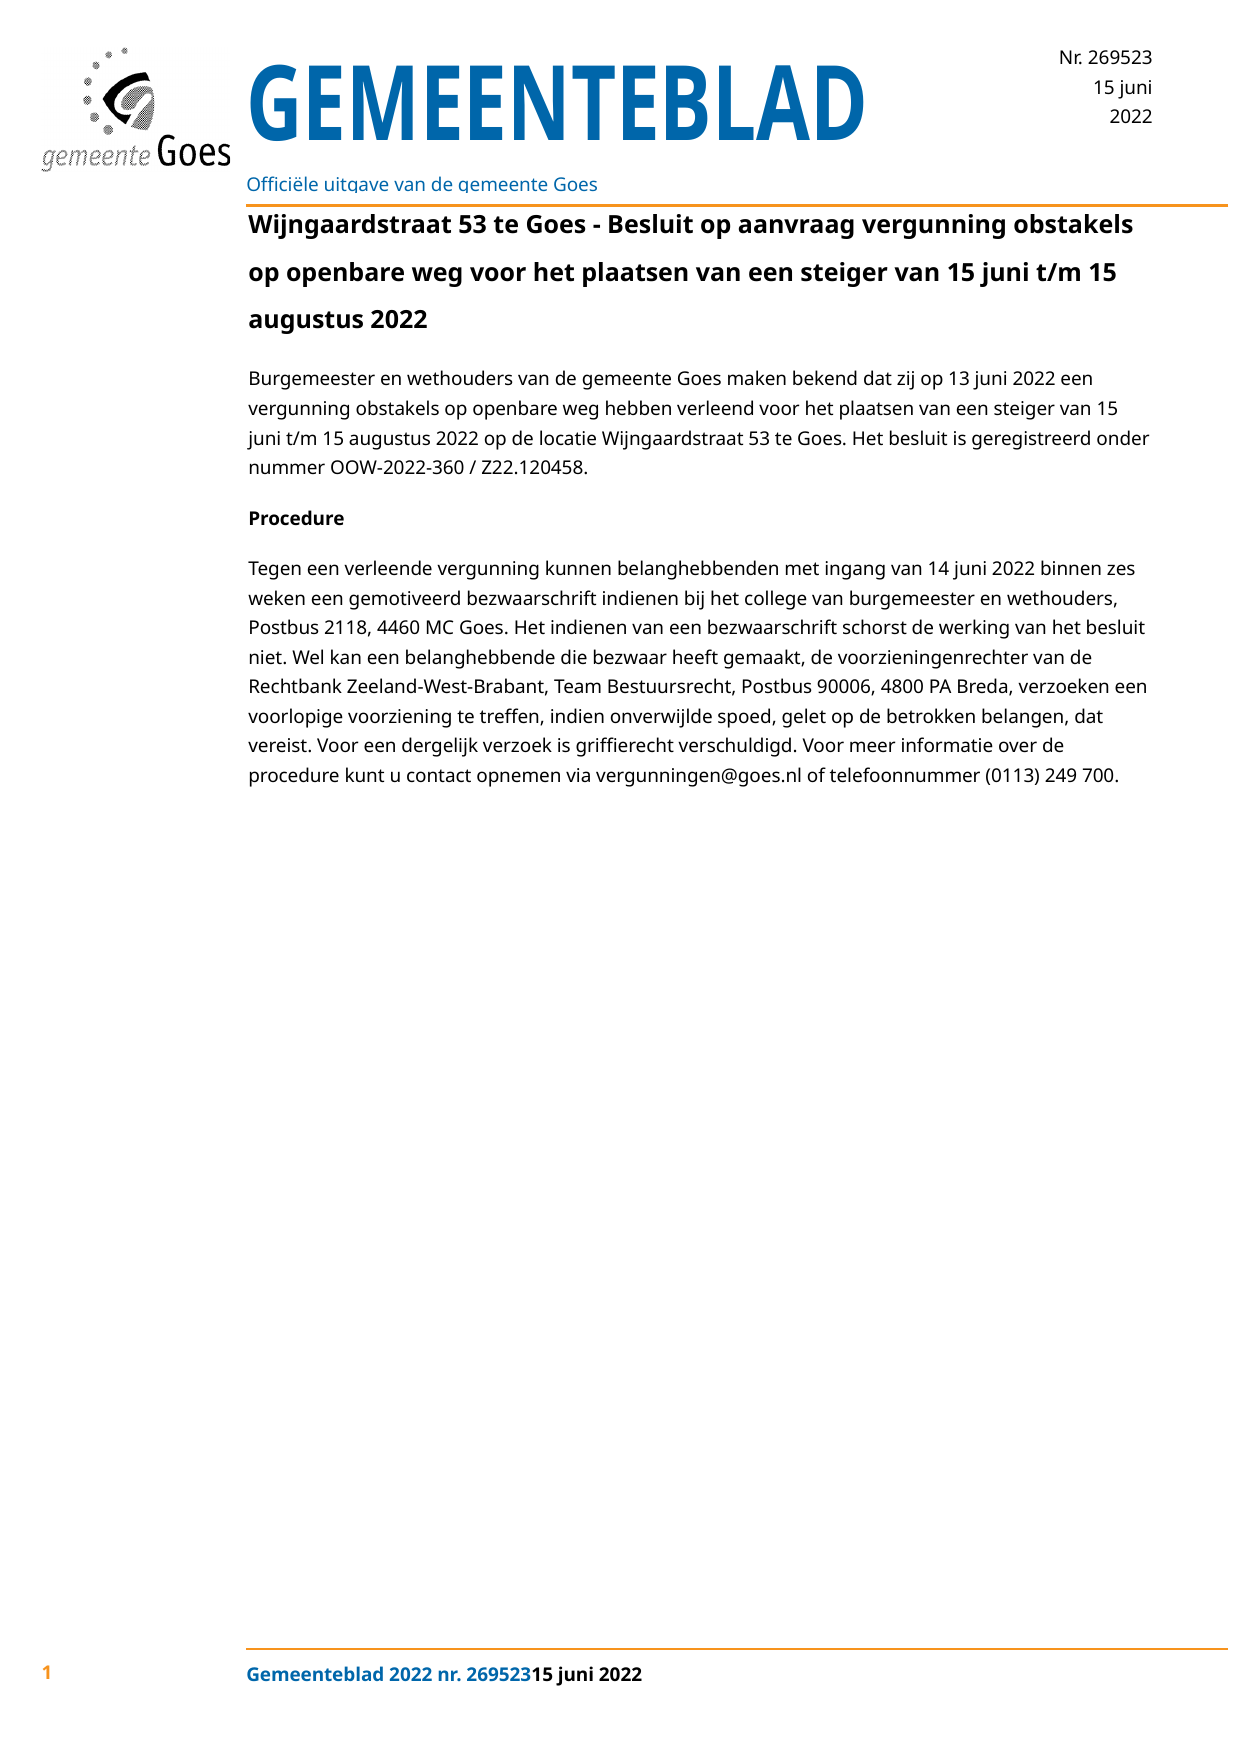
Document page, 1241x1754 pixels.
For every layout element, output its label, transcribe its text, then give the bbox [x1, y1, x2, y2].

text Procedure [248, 505, 1152, 530]
text Wijngaardstraat 53 te Goes - Besluit op aanvraag vergunning obstakels op openbare weg voor het plaatsen van een steiger van 15 juni t/m 15 augustus 2022 [248, 207, 1152, 336]
text Burgemeester en wethouders van de gemeente Goes maken bekend dat zij op 13 juni 2022 een vergunning obstakels op openbare weg hebben verleend voor het plaatsen van een steiger van 15 juni t/m 15 augustus 2022 op de locatie Wijngaardstraat 53 te Goes. Het besluit is geregistreerd onder nummer OOW-2022-360 / Z22.120458. [248, 366, 1152, 480]
picture [41, 47, 231, 172]
text Tegen een verleende vergunning kunnen belanghebbenden met ingang van 14 juni 2022 binnen zes weken een gemotiveerd bezwaarschrift indienen bij het college van burgemeester en wethouders, Postbus 2118, 4460 MC Goes. Het indienen van een bezwaarschrift schorst de werking van het besluit niet. Wel kan een belanghebbende die bezwaar heeft gemaakt, de voorzieningenrechter van de Rechtbank Zeeland-West-Brabant, Team Bestuursrecht, Postbus 90006, 4800 PA Breda, verzoeken een voorlopige voorziening te treffen, indien onverwijlde spoed, gelet op de betrokken belangen, dat vereist. Voor een dergelijk verzoek is griffierecht verschuldigd. Voor meer informatie over de procedure kunt u contact opnemen via vergunningen@goes.nl of telefoonnummer (0113) 249 700. [248, 555, 1152, 788]
